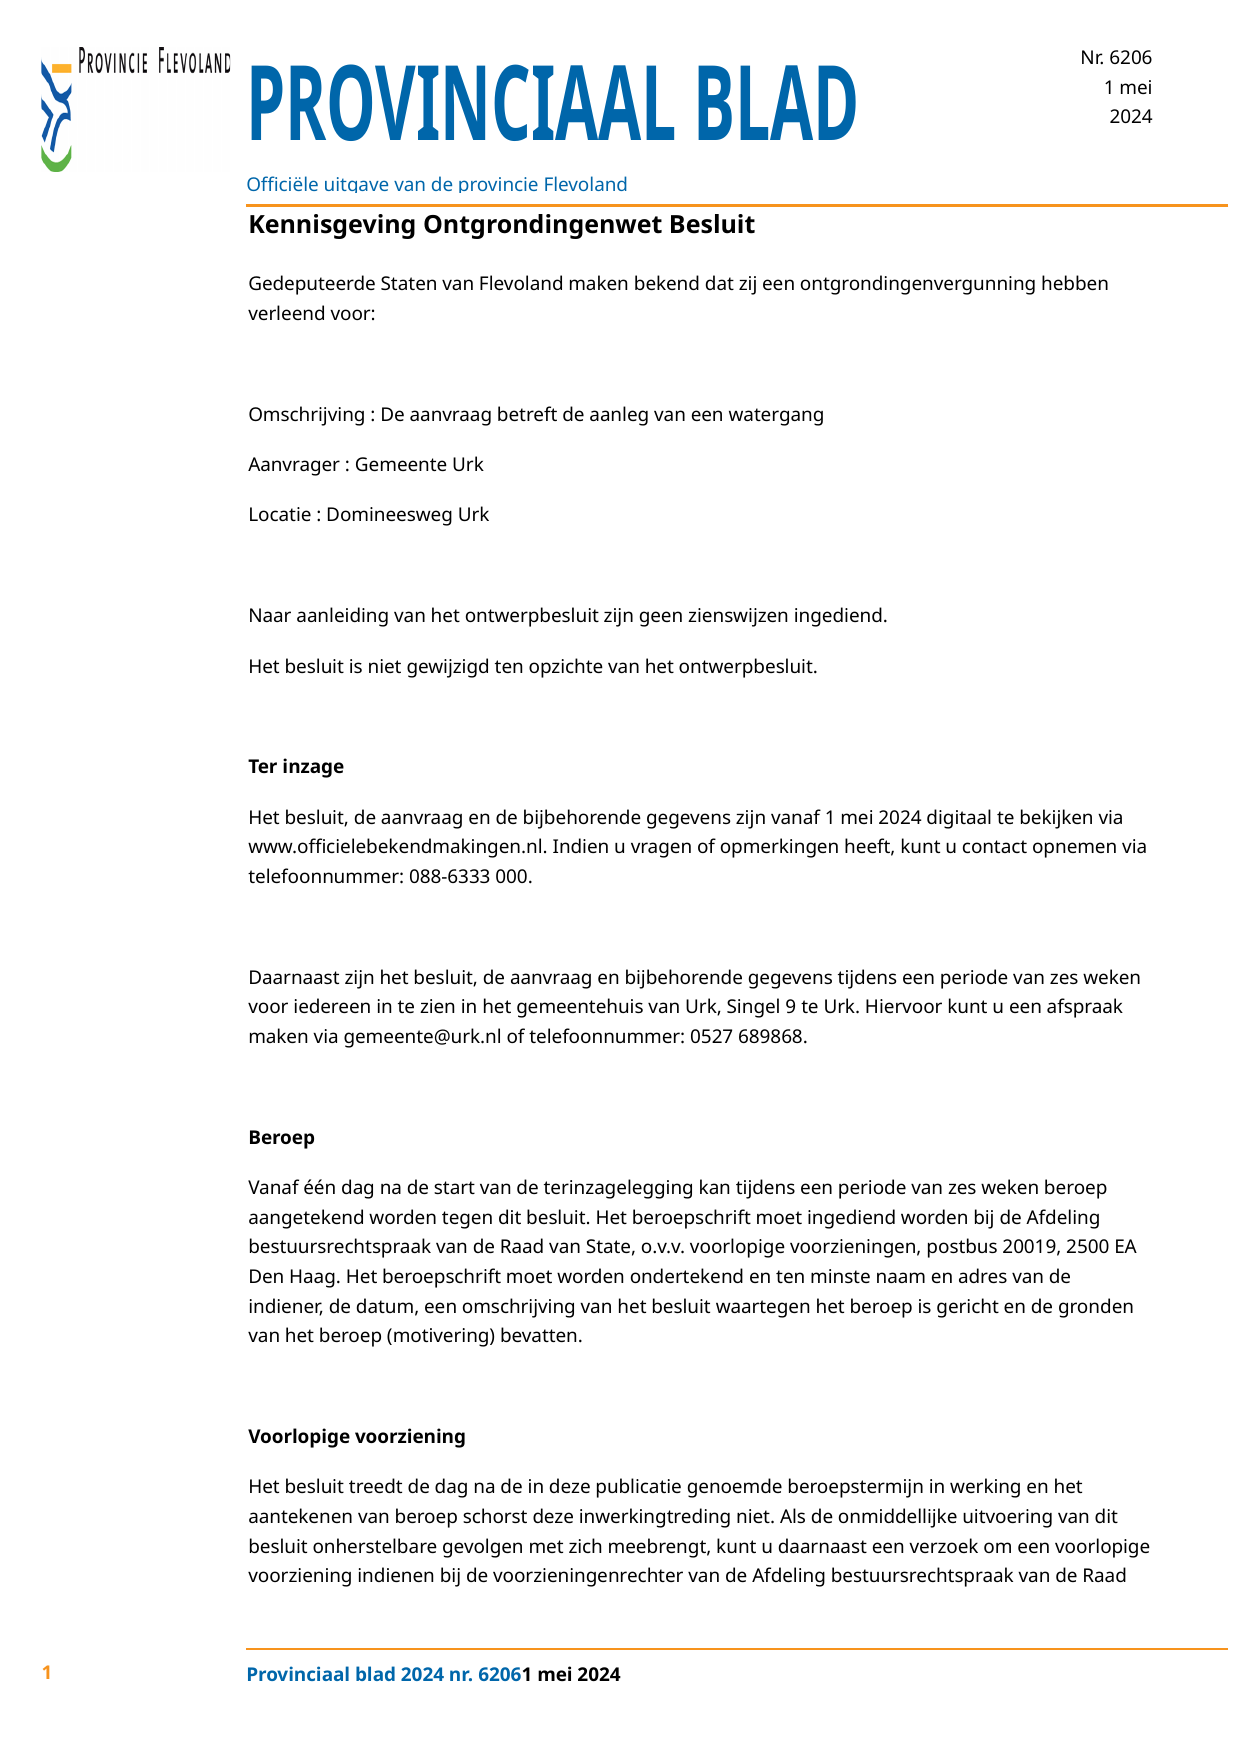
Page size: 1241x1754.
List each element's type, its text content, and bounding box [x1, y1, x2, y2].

text Aanvrager : Gemeente Urk [248, 451, 1152, 477]
text Daarnaast zijn het besluit, de aanvraag en bijbehorende gegevens tijdens een periode van zes weken voor iedereen in te zien in het gemeentehuis van Urk, Singel 9 te Urk. Hiervoor kunt u een afspraak maken via gemeente@urk.nl of telefoonnummer: 0527 689868. [248, 964, 1152, 1049]
text Gedeputeerde Staten van Flevoland maken bekend dat zij een ontgrondingenvergunning hebben verleend voor: [248, 270, 1152, 326]
picture [41, 47, 231, 172]
text Het besluit treedt de dag na de in deze publicatie genoemde beroepstermijn in werking en het aantekenen van beroep schorst deze inwerkingtreding niet. Als de onmiddellijke uitvoering van dit besluit onherstelbare gevolgen met zich meebrengt, kunt u daarnaast een verzoek om een voorlopige voorziening indienen bij de voorzieningenrechter van de Afdeling bestuursrechtspraak van de Raad [248, 1474, 1152, 1588]
text Locatie : Domineesweg Urk [248, 502, 1152, 527]
text Vanaf één dag na de start van de terinzagelegging kan tijdens een periode van zes weken beroep aangetekend worden tegen dit besluit. Het beroepschrift moet ingediend worden bij de Afdeling bestuursrechtspraak van de Raad van State, o.v.v. voorlopige voorzieningen, postbus 20019, 2500 EA Den Haag. Het beroepschrift moet worden ondertekend en ten minste naam en adres van de indiener, de datum, een omschrijving van het besluit waartegen het beroep is gericht en de gronden van het beroep (motivering) bevatten. [248, 1174, 1152, 1348]
text Het besluit, de aanvraag en de bijbehorende gegevens zijn vanaf 1 mei 2024 digitaal te bekijken via www.officielebekendmakingen.nl. Indien u vragen of opmerkingen heeft, kunt u contact opnemen via telefoonnummer: 088-6333 000. [248, 804, 1152, 889]
text Kennisgeving Ontgrondingenwet Besluit [248, 207, 1152, 241]
text Het besluit is niet gewijzigd ten opzichte van het ontwerpbesluit. [248, 653, 1152, 678]
text Omschrijving : De aanvraag betreft de aanleg van een watergang [248, 401, 1152, 426]
text Beroep [248, 1124, 1152, 1150]
text Naar aanleiding van het ontwerpbesluit zijn geen zienswijzen ingediend. [248, 602, 1152, 628]
text Voorlopige voorziening [248, 1423, 1152, 1449]
text Ter inzage [248, 754, 1152, 779]
